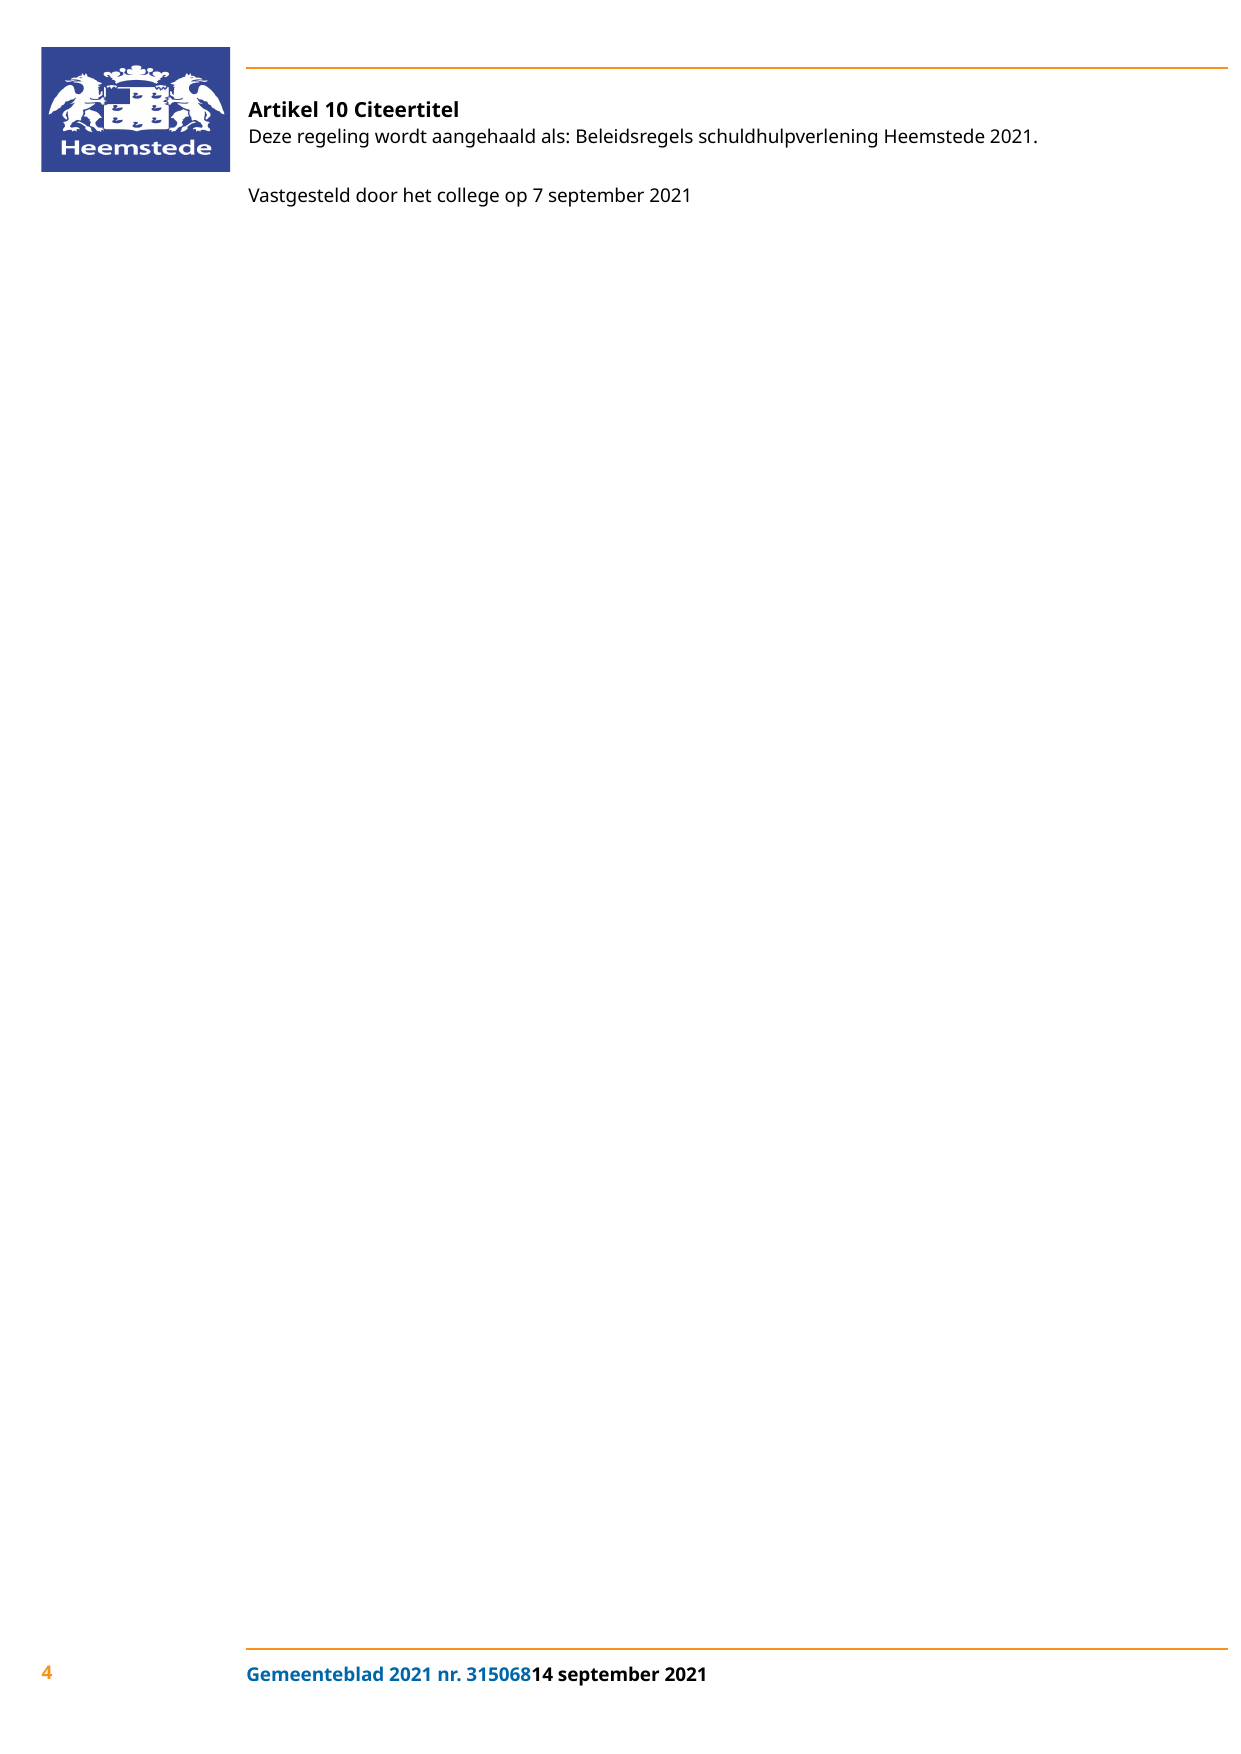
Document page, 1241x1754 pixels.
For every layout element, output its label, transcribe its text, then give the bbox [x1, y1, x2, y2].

text Vastgesteld door het college op 7 september 2021 [248, 182, 1152, 208]
text Artikel 10 Citeertitel [248, 95, 1152, 123]
picture [41, 47, 231, 172]
text Deze regeling wordt aangehaald als: Beleidsregels schuldhulpverlening Heemstede 2021. [248, 123, 1152, 149]
